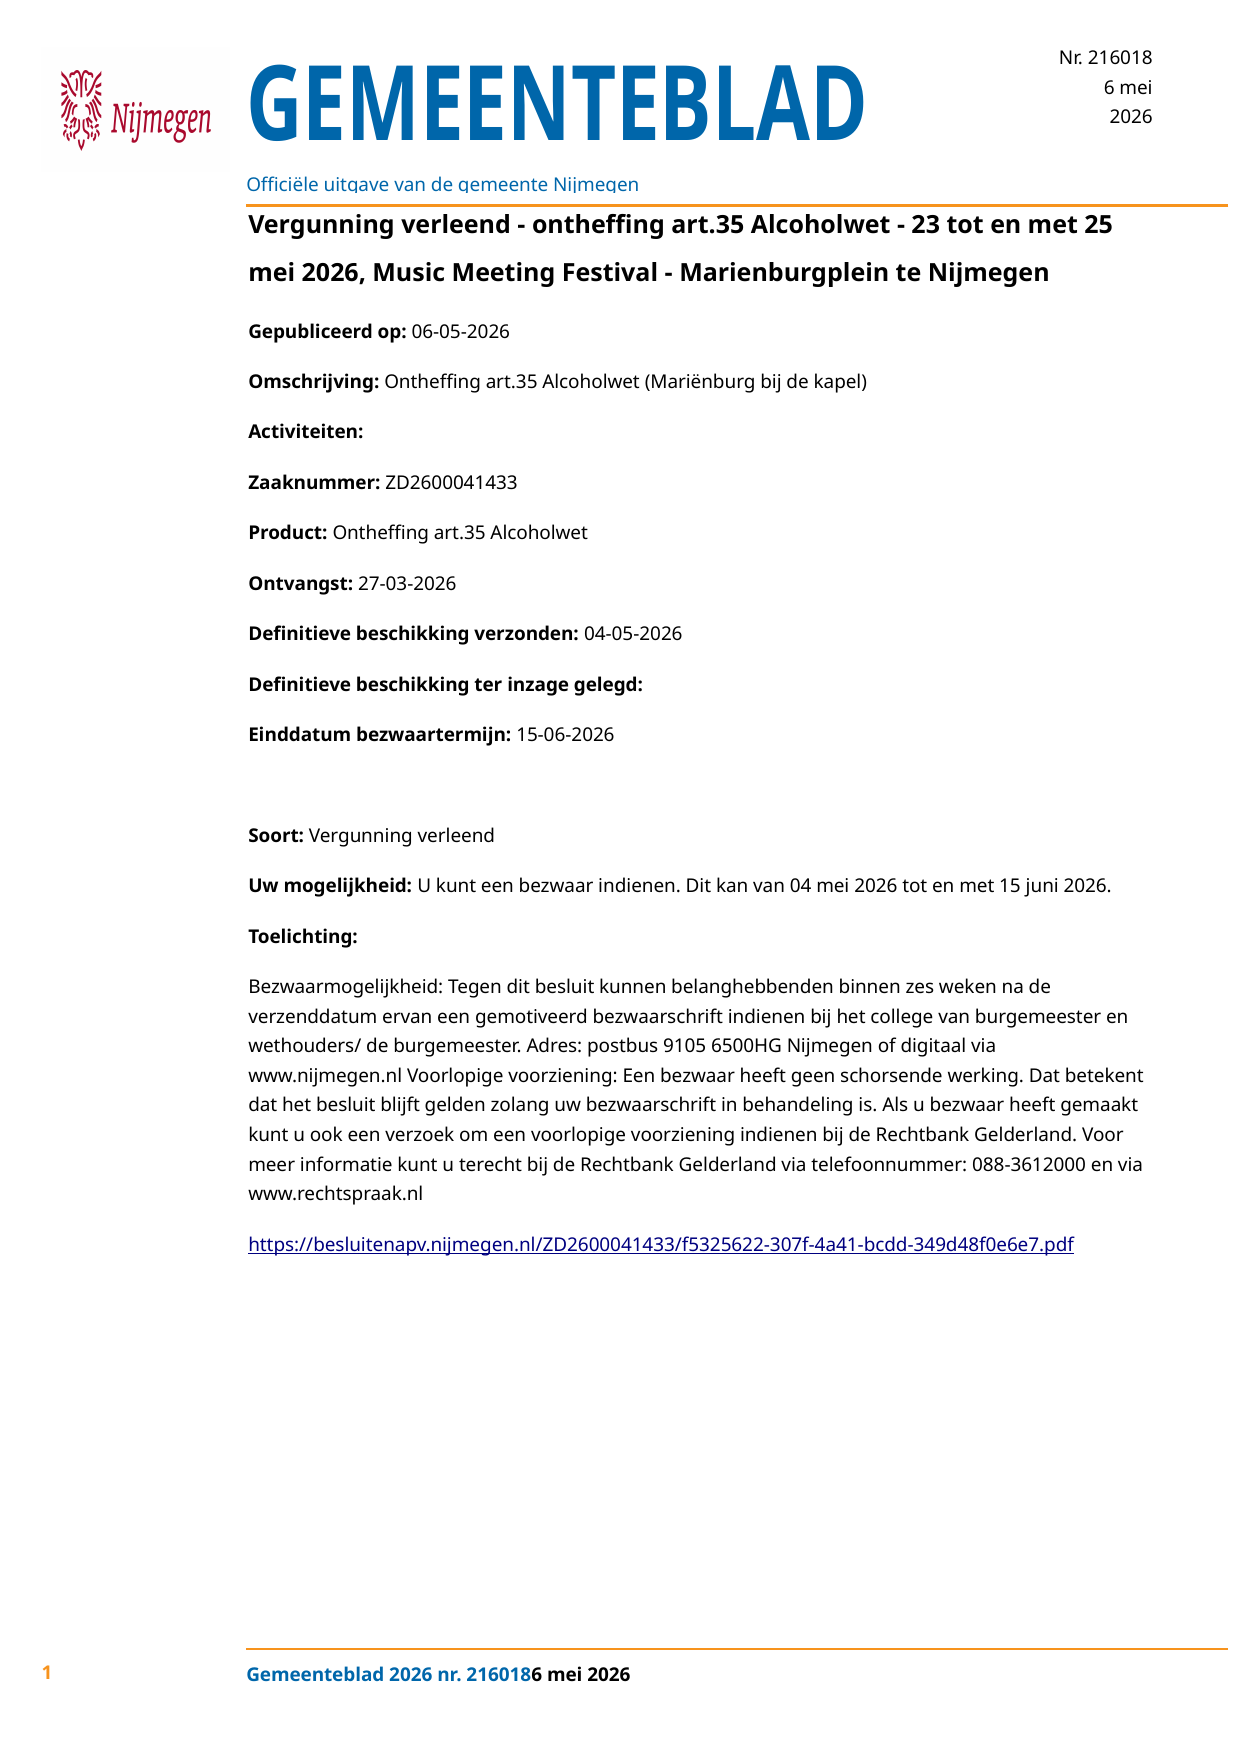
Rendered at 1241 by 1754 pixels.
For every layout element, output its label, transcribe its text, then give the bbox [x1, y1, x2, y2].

text Ontvangst: 27-03-2026 [248, 570, 1152, 596]
text Definitieve beschikking ter inzage gelegd: [248, 671, 1152, 697]
text Product: Ontheffing art.35 Alcoholwet [248, 519, 1152, 545]
text Vergunning verleend - ontheffing art.35 Alcoholwet - 23 tot en met 25 mei 2026, Music Meeting Festival - Marienburgplein te Nijmegen [248, 207, 1152, 288]
picture [41, 47, 231, 172]
text Omschrijving: Ontheffing art.35 Alcoholwet (Mariënburg bij de kapel) [248, 368, 1152, 394]
text https://besluitenapv.nijmegen.nl/ZD2600041433/f5325622-307f-4a41-bcdd-349d48f0e6e7.pdf [248, 1231, 1152, 1257]
text Soort: Vergunning verleend [248, 822, 1152, 848]
text Zaaknummer: ZD2600041433 [248, 469, 1152, 495]
text Gepubliceerd op: 06-05-2026 [248, 318, 1152, 344]
text Uw mogelijkheid: U kunt een bezwaar indienen. Dit kan van 04 mei 2026 tot en met 15 juni 2026. [248, 872, 1152, 898]
text Einddatum bezwaartermijn: 15-06-2026 [248, 721, 1152, 747]
text Bezwaarmogelijkheid: Tegen dit besluit kunnen belanghebbenden binnen zes weken na de verzenddatum ervan een gemotiveerd bezwaarschrift indienen bij het college van burgemeester en wethouders/ de burgemeester. Adres: postbus 9105 6500HG Nijmegen of digitaal via www.nijmegen.nl Voorlopige voorziening: Een bezwaar heeft geen schorsende werking. Dat betekent dat het besluit blijft gelden zolang uw bezwaarschrift in behandeling is. Als u bezwaar heeft gemaakt kunt u ook een verzoek om een voorlopige voorziening indienen bij de Rechtbank Gelderland. Voor meer informatie kunt u terecht bij de Rechtbank Gelderland via telefoonnummer: 088-3612000 en via www.rechtspraak.nl [248, 973, 1152, 1206]
text Definitieve beschikking verzonden: 04-05-2026 [248, 620, 1152, 646]
text Toelichting: [248, 923, 1152, 949]
text Activiteiten: [248, 419, 1152, 444]
